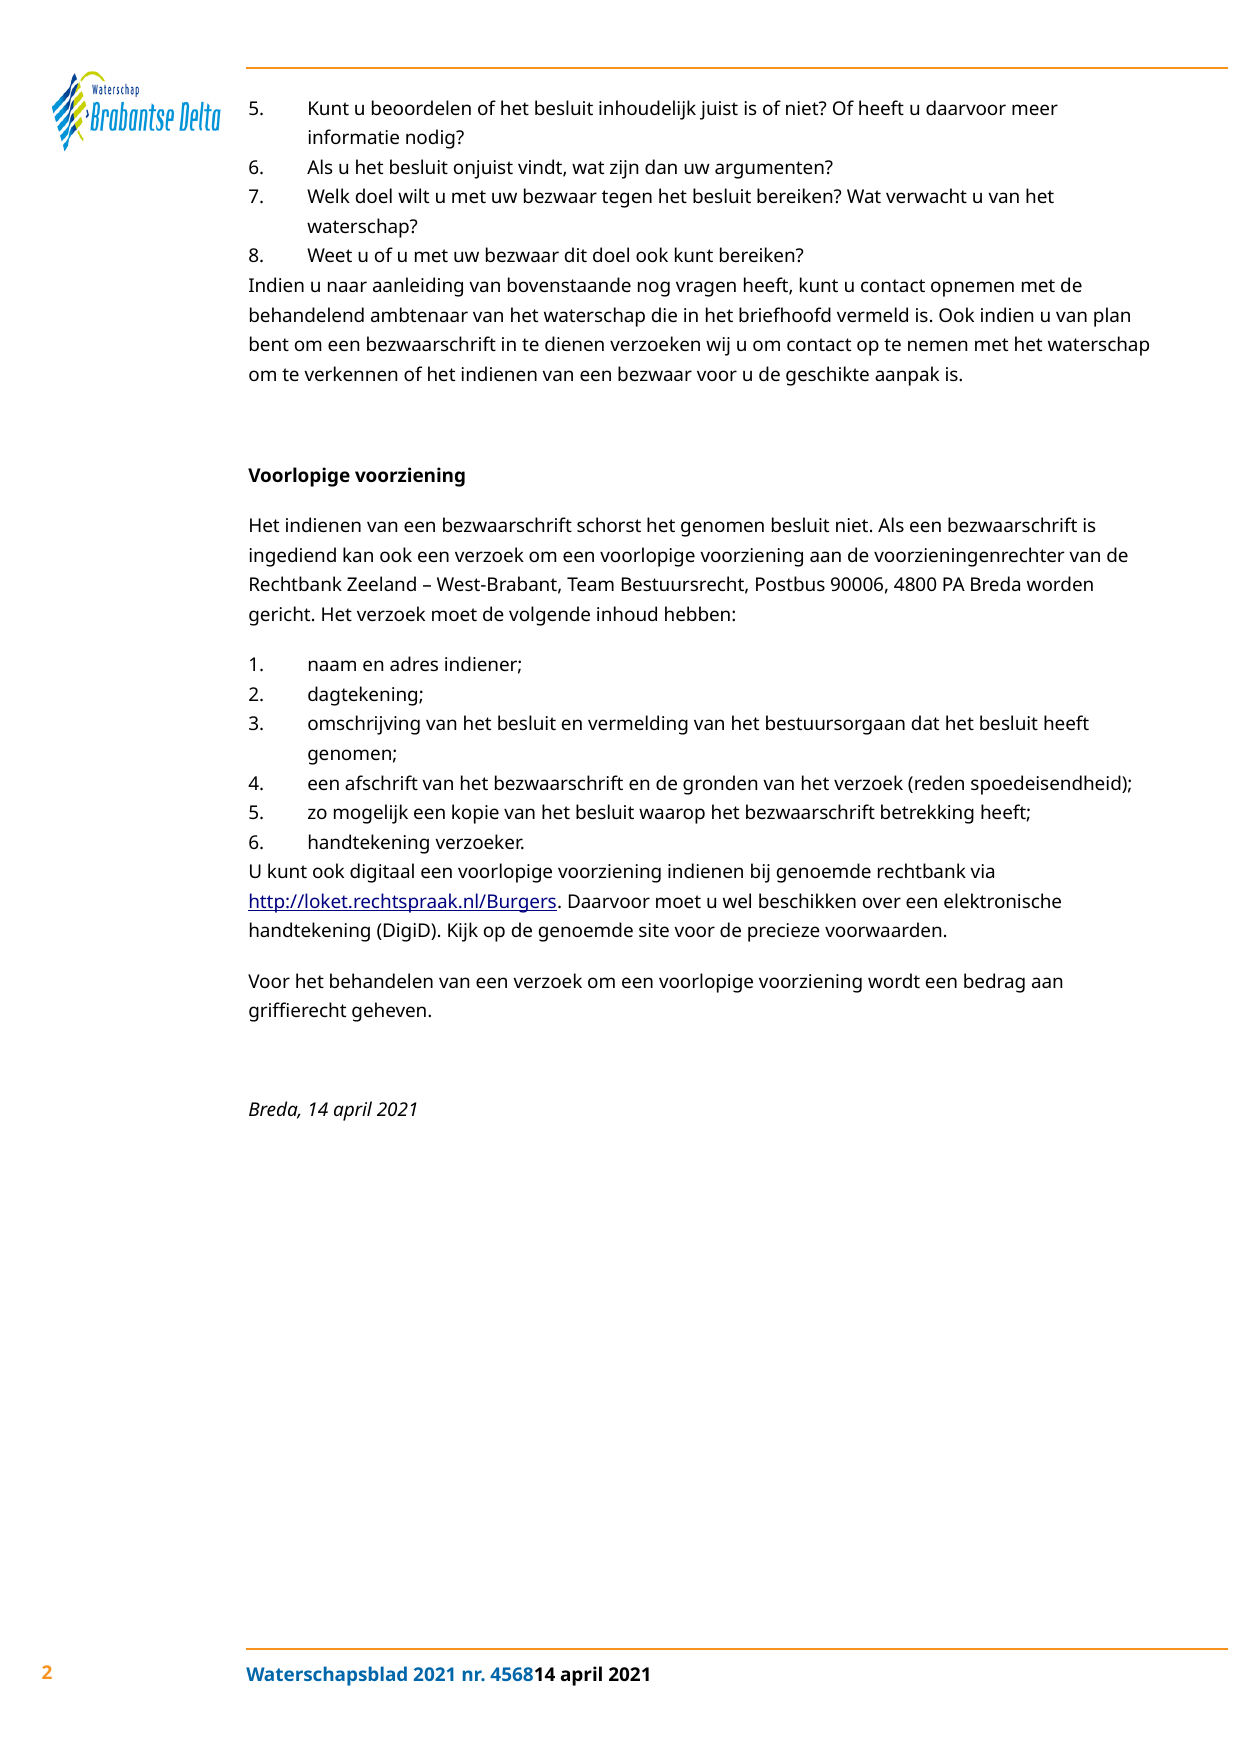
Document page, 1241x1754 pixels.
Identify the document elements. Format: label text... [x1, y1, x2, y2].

text Indien u naar aanleiding van bovenstaande nog vragen heeft, kunt u contact opnemen met de behandelend ambtenaar van het waterschap die in het briefhoofd vermeld is. Ook indien u van plan bent om een bezwaarschrift in te dienen verzoeken wij u om contact op te nemen met het waterschap om te verkennen of het indienen van een bezwaar voor u de geschikte aanpak is. [248, 272, 1152, 387]
picture [41, 47, 231, 172]
list naam en adres indiener; [248, 651, 1152, 677]
list handtekening verzoeker. [248, 829, 1152, 855]
list dagtekening; [248, 681, 1152, 707]
list Kunt u beoordelen of het besluit inhoudelijk juist is of niet? Of heeft u daarvoor meer informatie nodig? [248, 95, 1152, 150]
text U kunt ook digitaal een voorlopige voorziening indienen bij genoemde rechtbank via http://loket.rechtspraak.nl/Burgers. Daarvoor moet u wel beschikken over een elektronische handtekening (DigiD). Kijk op de genoemde site voor de precieze voorwaarden. [248, 858, 1152, 943]
text Het indienen van een bezwaarschrift schorst het genomen besluit niet. Als een bezwaarschrift is ingediend kan ook een verzoek om een voorlopige voorziening aan de voorzieningenrechter van de Rechtbank Zeeland – West-Brabant, Team Bestuursrecht, Postbus 90006, 4800 PA Breda worden gericht. Het verzoek moet de volgende inhoud hebben: [248, 512, 1152, 627]
text Voorlopige voorziening [248, 462, 1152, 488]
list Welk doel wilt u met uw bezwaar tegen het besluit bereiken? Wat verwacht u van het waterschap? [248, 183, 1152, 239]
list een afschrift van het bezwaarschrift en de gronden van het verzoek (reden spoedeisendheid); [248, 770, 1152, 796]
text Voor het behandelen van een verzoek om een voorlopige voorziening wordt een bedrag aan griffierecht geheven. [248, 968, 1152, 1023]
text Breda, 14 april 2021 [248, 1096, 1152, 1122]
list Weet u of u met uw bezwaar dit doel ook kunt bereiken? [248, 243, 1152, 268]
list Als u het besluit onjuist vindt, wat zijn dan uw argumenten? [248, 154, 1152, 180]
list zo mogelijk een kopie van het besluit waarop het bezwaarschrift betrekking heeft; [248, 799, 1152, 825]
list omschrijving van het besluit en vermelding van het bestuursorgaan dat het besluit heeft genomen; [248, 711, 1152, 766]
